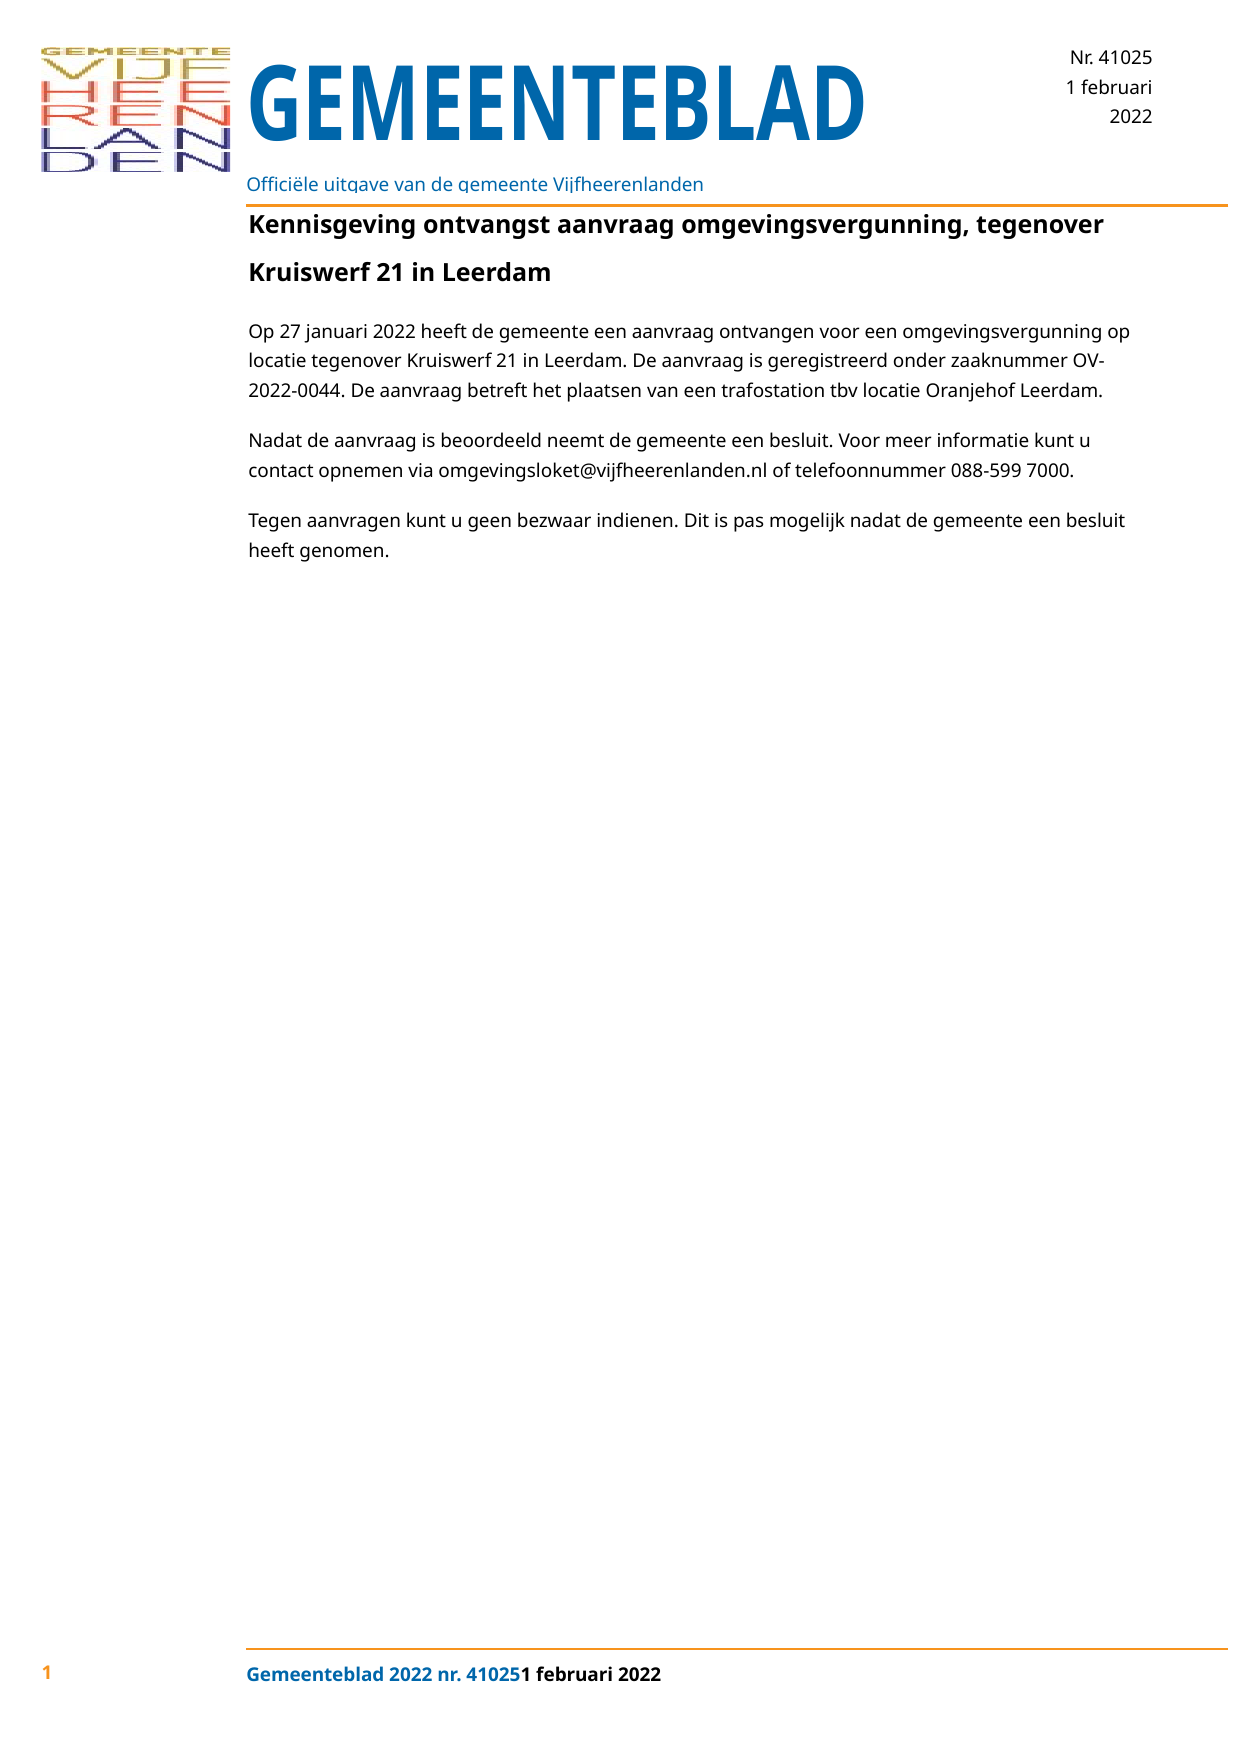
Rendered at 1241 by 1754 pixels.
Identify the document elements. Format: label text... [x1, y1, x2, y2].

text Nadat de aanvraag is beoordeeld neemt de gemeente een besluit. Voor meer informatie kunt u contact opnemen via omgevingsloket@vijfheerenlanden.nl of telefoonnummer 088-599 7000. [248, 427, 1152, 483]
picture [41, 47, 231, 172]
text Kennisgeving ontvangst aanvraag omgevingsvergunning, tegenover Kruiswerf 21 in Leerdam [248, 207, 1152, 288]
text Tegen aanvragen kunt u geen bezwaar indienen. Dit is pas mogelijk nadat de gemeente een besluit heeft genomen. [248, 507, 1152, 563]
text Op 27 januari 2022 heeft de gemeente een aanvraag ontvangen voor een omgevingsvergunning op locatie tegenover Kruiswerf 21 in Leerdam. De aanvraag is geregistreerd onder zaaknummer OV-2022-0044. De aanvraag betreft het plaatsen van een trafostation tbv locatie Oranjehof Leerdam. [248, 318, 1152, 403]
